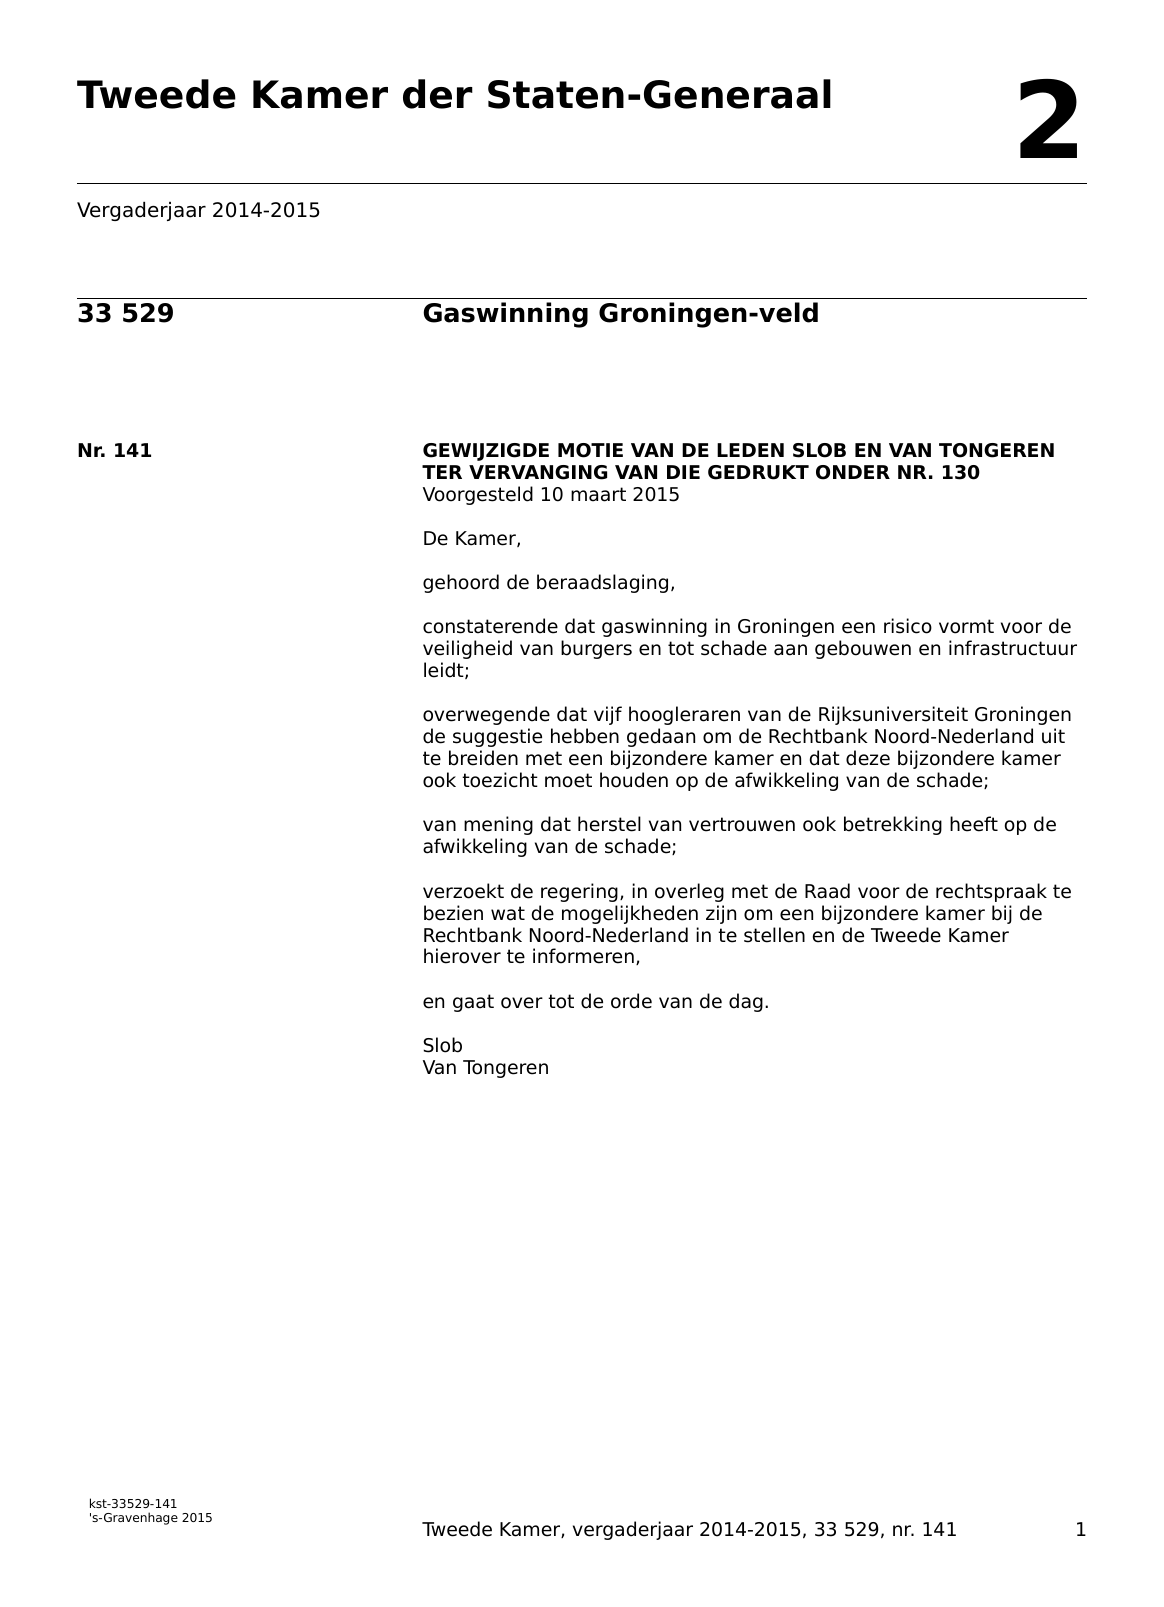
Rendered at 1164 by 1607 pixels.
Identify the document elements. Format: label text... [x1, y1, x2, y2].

subtitle Nr. 141 GEWIJZIGDE MOTIE VAN DE LEDEN SLOB EN VAN TONGEREN TER VERVANGING VAN DIE GEDRUKT ONDER NR. 130 [77, 440, 1087, 484]
text Slob [422, 1035, 1087, 1057]
text overwegende dat vijf hoogleraren van de Rijksuniversiteit Groningen de suggestie hebben gedaan om de Rechtbank Noord-Nederland uit te breiden met een bijzondere kamer en dat deze bijzondere kamer ook toezicht moet houden op de afwikkeling van de schade; [422, 704, 1087, 792]
text gehoord de beraadslaging, [422, 572, 1087, 594]
table_header Tweede Kamer der Staten-Generaal [77, 59, 886, 183]
text van mening dat herstel van vertrouwen ook betrekking heeft op de afwikkeling van de schade; [422, 814, 1087, 858]
text De Kamer, [422, 528, 1087, 550]
table_cell Vergaderjaar 2014-2015 [77, 184, 1087, 298]
text Van Tongeren [422, 1057, 1087, 1079]
subtitle 33 529 Gaswinning Groningen-veld [77, 299, 1087, 329]
text constaterende dat gaswinning in Groningen een risico vormt voor de veiligheid van burgers en tot schade aan gebouwen en infrastructuur leidt; [422, 616, 1087, 682]
text kst-33529-141 [88, 1497, 323, 1511]
text Voorgesteld 10 maart 2015 [422, 484, 1087, 506]
text verzoekt de regering, in overleg met de Raad voor de rechtspraak te bezien wat de mogelijkheden zijn om een bijzondere kamer bij de Rechtbank Noord-Nederland in te stellen en de Tweede Kamer hierover te informeren, [422, 881, 1087, 968]
text en gaat over tot de orde van de dag. [422, 991, 1087, 1013]
table_header 2 [886, 59, 1087, 183]
text 's-Gravenhage 2015 [88, 1511, 323, 1525]
